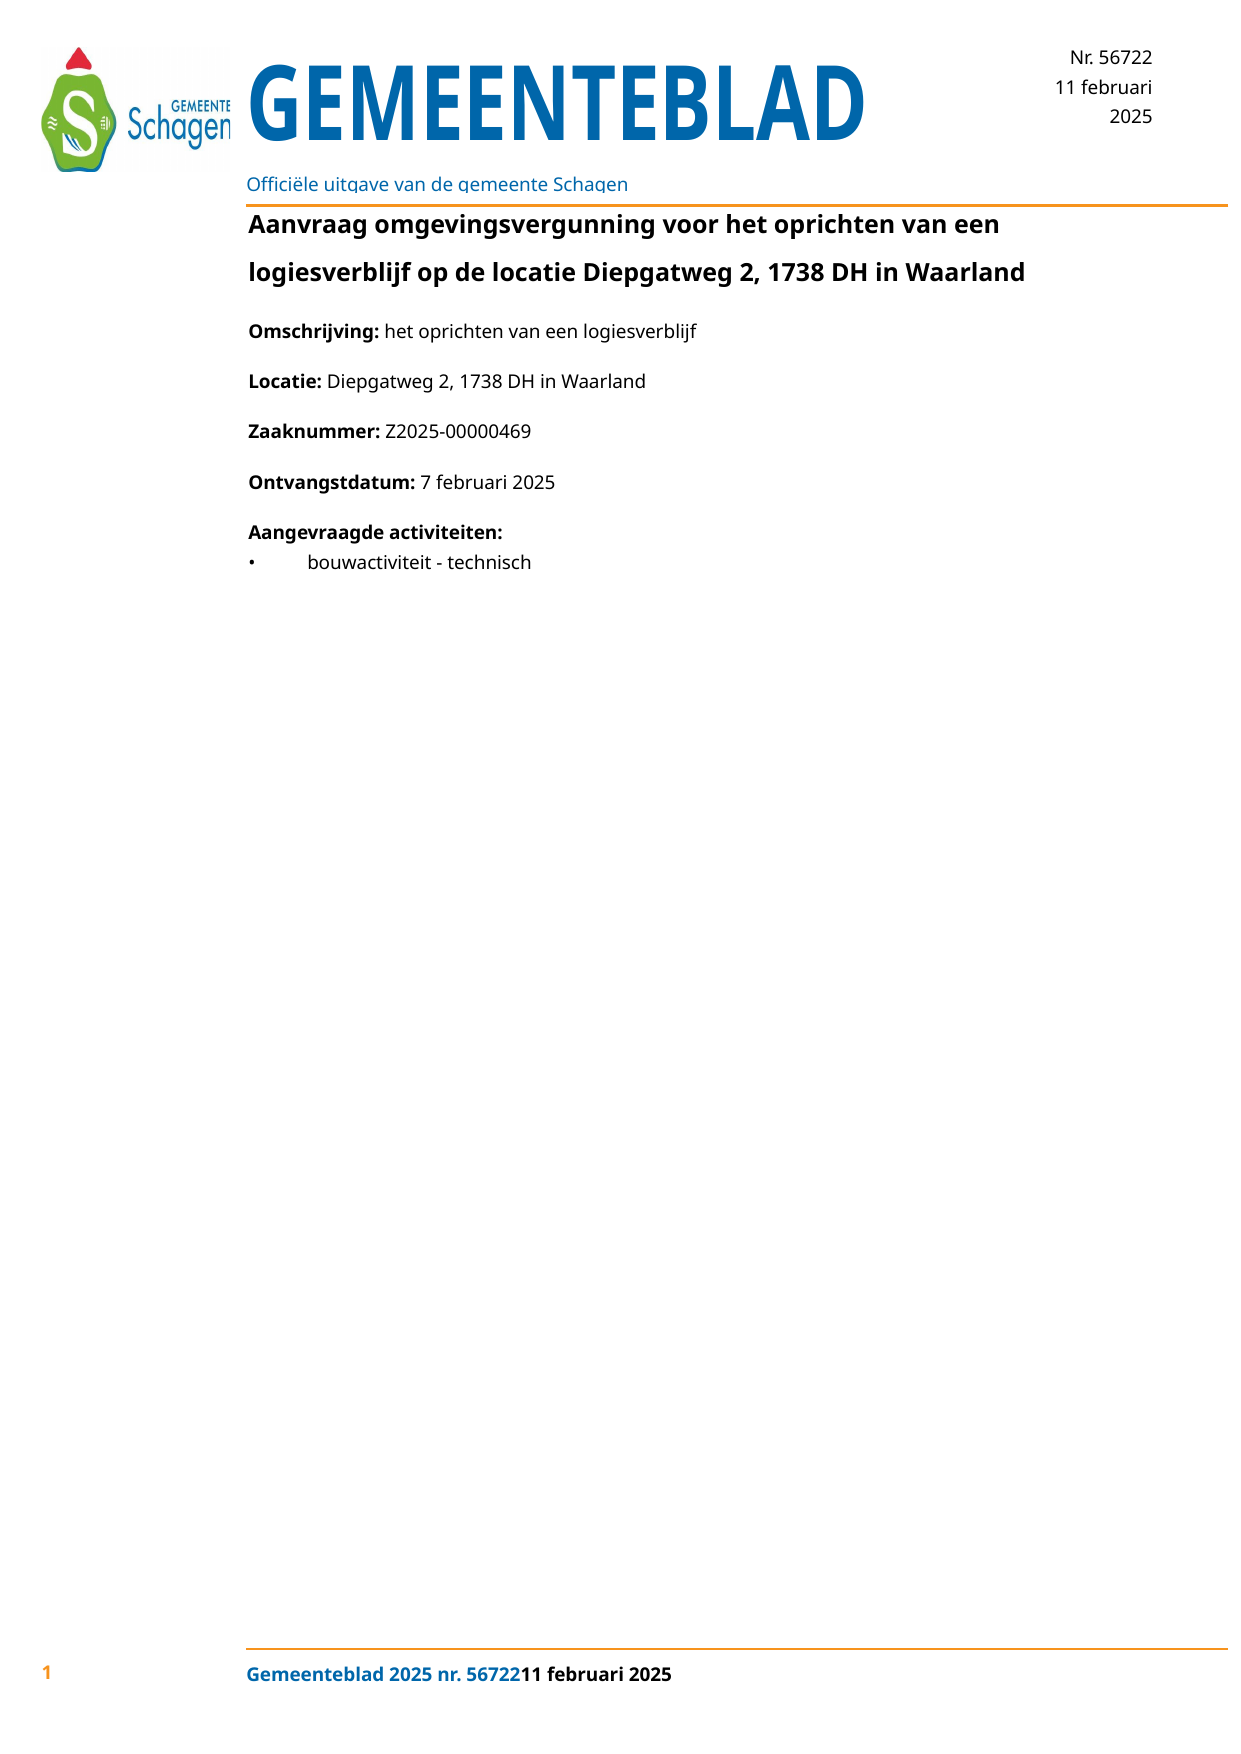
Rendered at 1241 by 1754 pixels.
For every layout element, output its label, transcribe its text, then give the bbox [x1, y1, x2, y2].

text Locatie: Diepgatweg 2, 1738 DH in Waarland [248, 368, 1152, 394]
list bouwactiviteit - technisch [248, 549, 1152, 575]
text Aangevraagde activiteiten: [248, 519, 1152, 545]
text Ontvangstdatum: 7 februari 2025 [248, 469, 1152, 495]
text Omschrijving: het oprichten van een logiesverblijf [248, 318, 1152, 344]
text Zaaknummer: Z2025-00000469 [248, 419, 1152, 444]
picture [41, 47, 231, 172]
text Aanvraag omgevingsvergunning voor het oprichten van een logiesverblijf op de locatie Diepgatweg 2, 1738 DH in Waarland [248, 207, 1152, 288]
